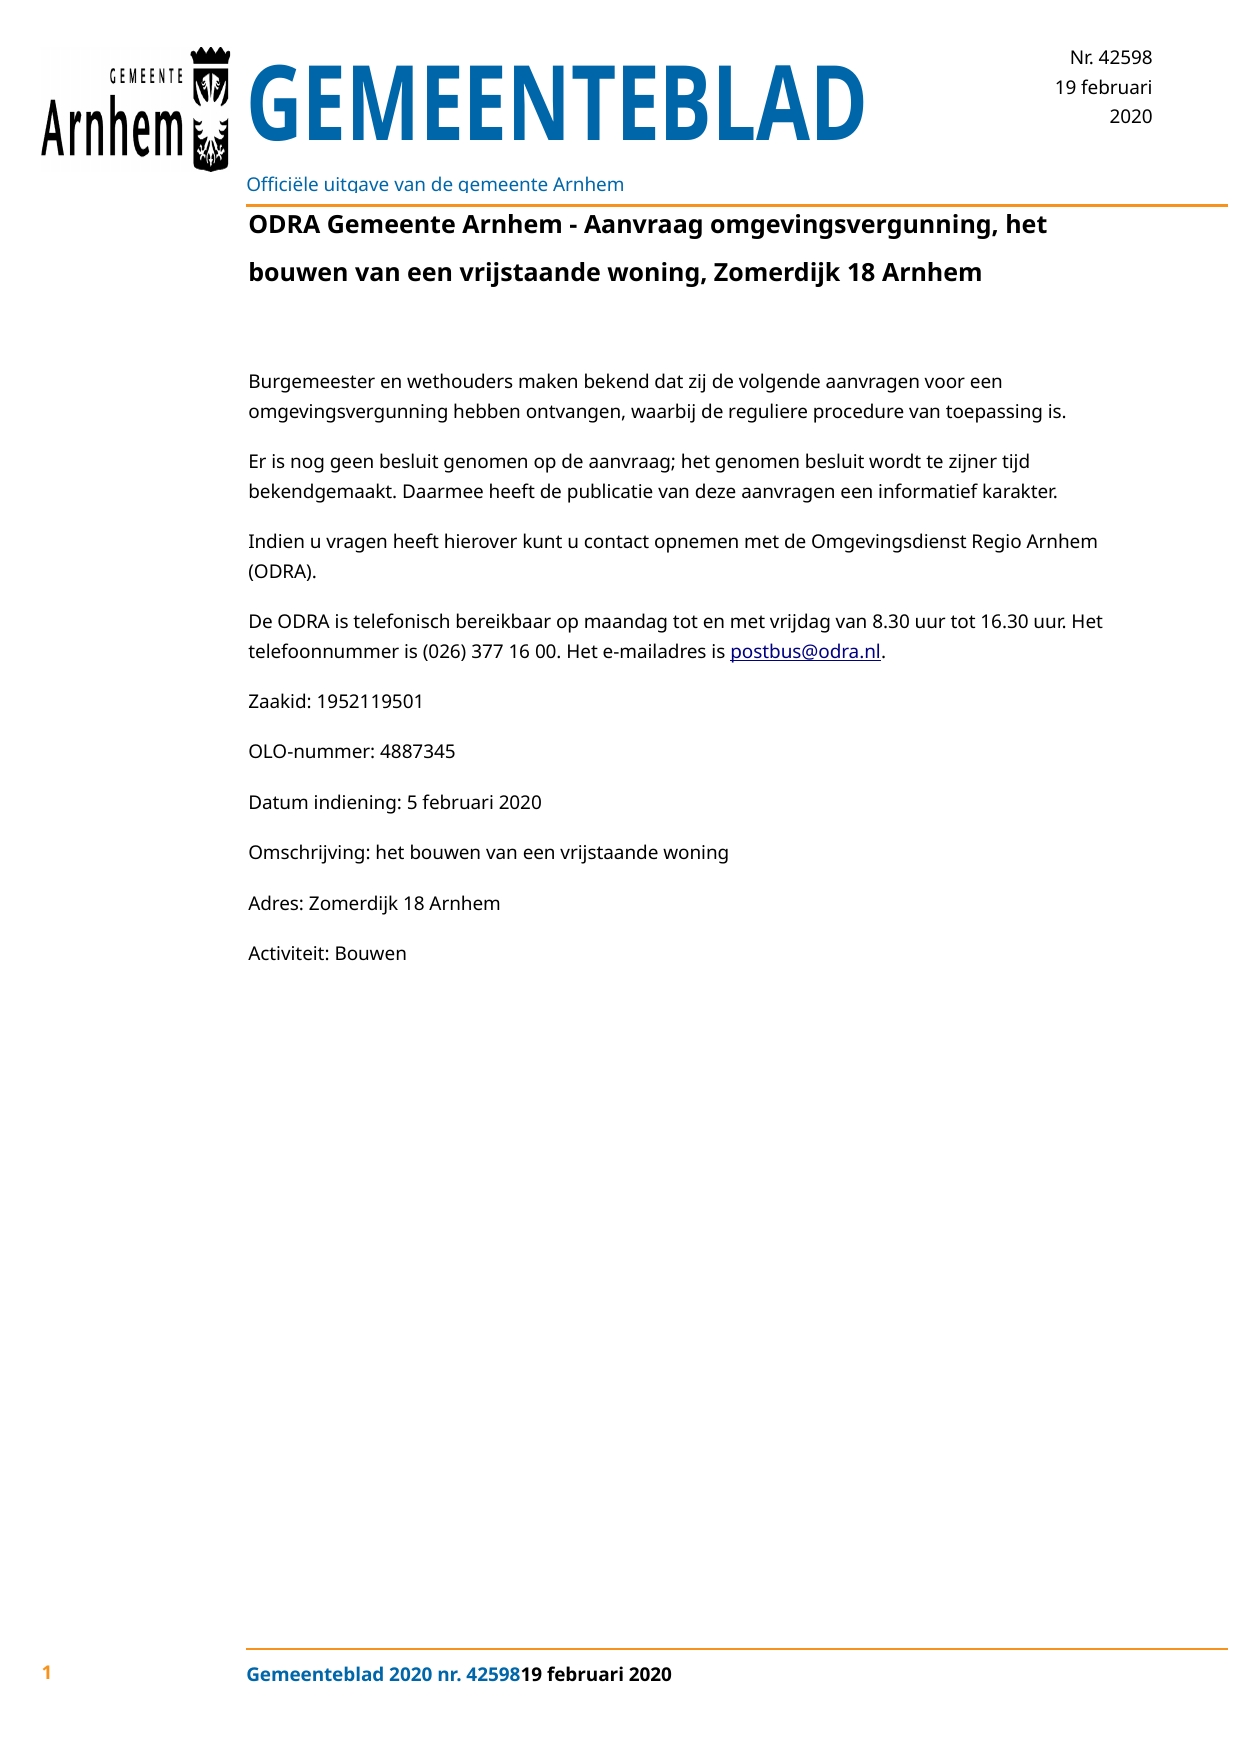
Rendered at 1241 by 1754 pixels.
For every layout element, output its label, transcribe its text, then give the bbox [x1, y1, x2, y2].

text Zaakid: 1952119501 [248, 688, 1152, 714]
text Datum indiening: 5 februari 2020 [248, 789, 1152, 815]
text Burgemeester en wethouders maken bekend dat zij de volgende aanvragen voor een omgevingsvergunning hebben ontvangen, waarbij de reguliere procedure van toepassing is. [248, 368, 1152, 424]
text Adres: Zomerdijk 18 Arnhem [248, 890, 1152, 916]
text OLO-nummer: 4887345 [248, 739, 1152, 764]
text ODRA Gemeente Arnhem - Aanvraag omgevingsvergunning, het bouwen van een vrijstaande woning, Zomerdijk 18 Arnhem [248, 207, 1152, 288]
text Omschrijving: het bouwen van een vrijstaande woning [248, 839, 1152, 865]
picture [41, 47, 231, 172]
text Er is nog geen besluit genomen op de aanvraag; het genomen besluit wordt te zijner tijd bekendgemaakt. Daarmee heeft de publicatie van deze aanvragen een informatief karakter. [248, 448, 1152, 504]
text De ODRA is telefonisch bereikbaar op maandag tot en met vrijdag van 8.30 uur tot 16.30 uur. Het telefoonnummer is (026) 377 16 00. Het e-mailadres is postbus@odra.nl. [248, 608, 1152, 664]
text Indien u vragen heeft hierover kunt u contact opnemen met de Omgevingsdienst Regio Arnhem (ODRA). [248, 528, 1152, 584]
text Activiteit: Bouwen [248, 940, 1152, 966]
